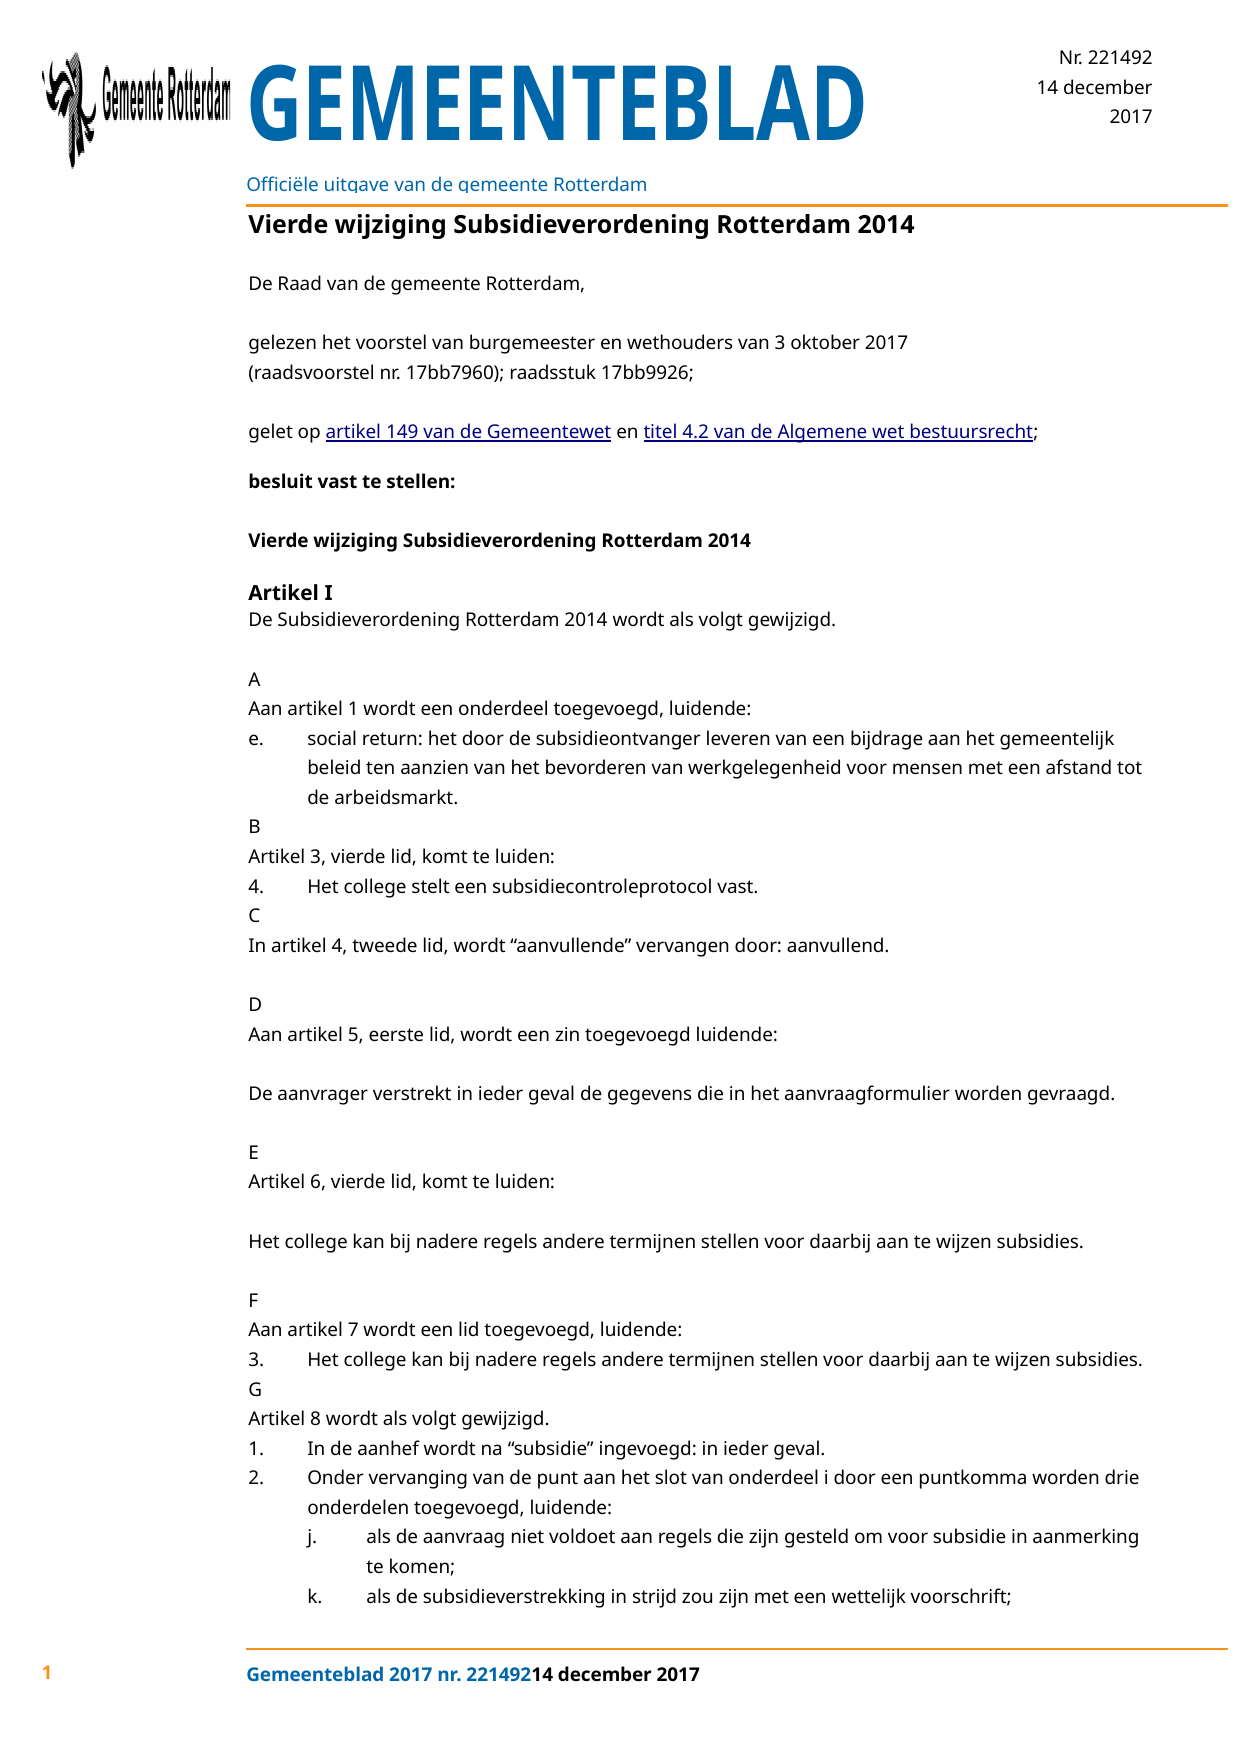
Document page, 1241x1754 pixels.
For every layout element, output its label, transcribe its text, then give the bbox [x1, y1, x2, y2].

text Vierde wijziging Subsidieverordening Rotterdam 2014 [248, 207, 1152, 241]
text In artikel 4, tweede lid, wordt “aanvullende” vervangen door: aanvullend. [248, 932, 1152, 958]
text (raadsvoorstel nr. 17bb7960); raadsstuk 17bb9926; [248, 359, 1152, 385]
text Vierde wijziging Subsidieverordening Rotterdam 2014 [248, 528, 1152, 553]
text E [248, 1139, 1152, 1165]
text Aan artikel 5, eerste lid, wordt een zin toegevoegd luidende: [248, 1021, 1152, 1046]
list als de subsidieverstrekking in strijd zou zijn met een wettelijk voorschrift; [307, 1583, 1152, 1608]
list In de aanhef wordt na “subsidie” ingevoegd: in ieder geval. [248, 1435, 1152, 1461]
text Artikel I [248, 578, 1152, 607]
text Artikel 3, vierde lid, komt te luiden: [248, 843, 1152, 869]
text A [248, 666, 1152, 691]
text De Raad van de gemeente Rotterdam, [248, 270, 1152, 296]
text B [248, 814, 1152, 839]
text gelezen het voorstel van burgemeester en wethouders van 3 oktober 2017 [248, 329, 1152, 355]
text besluit vast te stellen: [248, 468, 1152, 494]
text D [248, 991, 1152, 1017]
list Onder vervanging van de punt aan het slot van onderdeel i door een puntkomma worden drie onderdelen toegevoegd, luidende: [248, 1464, 1152, 1520]
list social return: het door de subsidieontvanger leveren van een bijdrage aan het gemeentelijk beleid ten aanzien van het bevorderen van werkgelegenheid voor mensen met een afstand tot de arbeidsmarkt. [248, 725, 1152, 810]
text C [248, 902, 1152, 928]
text Aan artikel 7 wordt een lid toegevoegd, luidende: [248, 1317, 1152, 1342]
text De aanvrager verstrekt in ieder geval de gegevens die in het aanvraagformulier worden gevraagd. [248, 1080, 1152, 1106]
text Artikel 6, vierde lid, komt te luiden: [248, 1169, 1152, 1194]
text Aan artikel 1 wordt een onderdeel toegevoegd, luidende: [248, 695, 1152, 721]
text gelet op artikel 149 van de Gemeentewet en titel 4.2 van de Algemene wet bestuursrecht; [248, 418, 1152, 444]
list als de aanvraag niet voldoet aan regels die zijn gesteld om voor subsidie in aanmerking te komen; [307, 1524, 1152, 1579]
text Het college kan bij nadere regels andere termijnen stellen voor daarbij aan te wijzen subsidies. [248, 1228, 1152, 1253]
text De Subsidieverordening Rotterdam 2014 wordt als volgt gewijzigd. [248, 607, 1152, 632]
text Artikel 8 wordt als volgt gewijzigd. [248, 1405, 1152, 1431]
picture [41, 47, 231, 172]
text F [248, 1287, 1152, 1313]
list Het college kan bij nadere regels andere termijnen stellen voor daarbij aan te wijzen subsidies. [248, 1346, 1152, 1372]
text G [248, 1376, 1152, 1401]
list Het college stelt een subsidiecontroleprotocol vast. [248, 873, 1152, 898]
